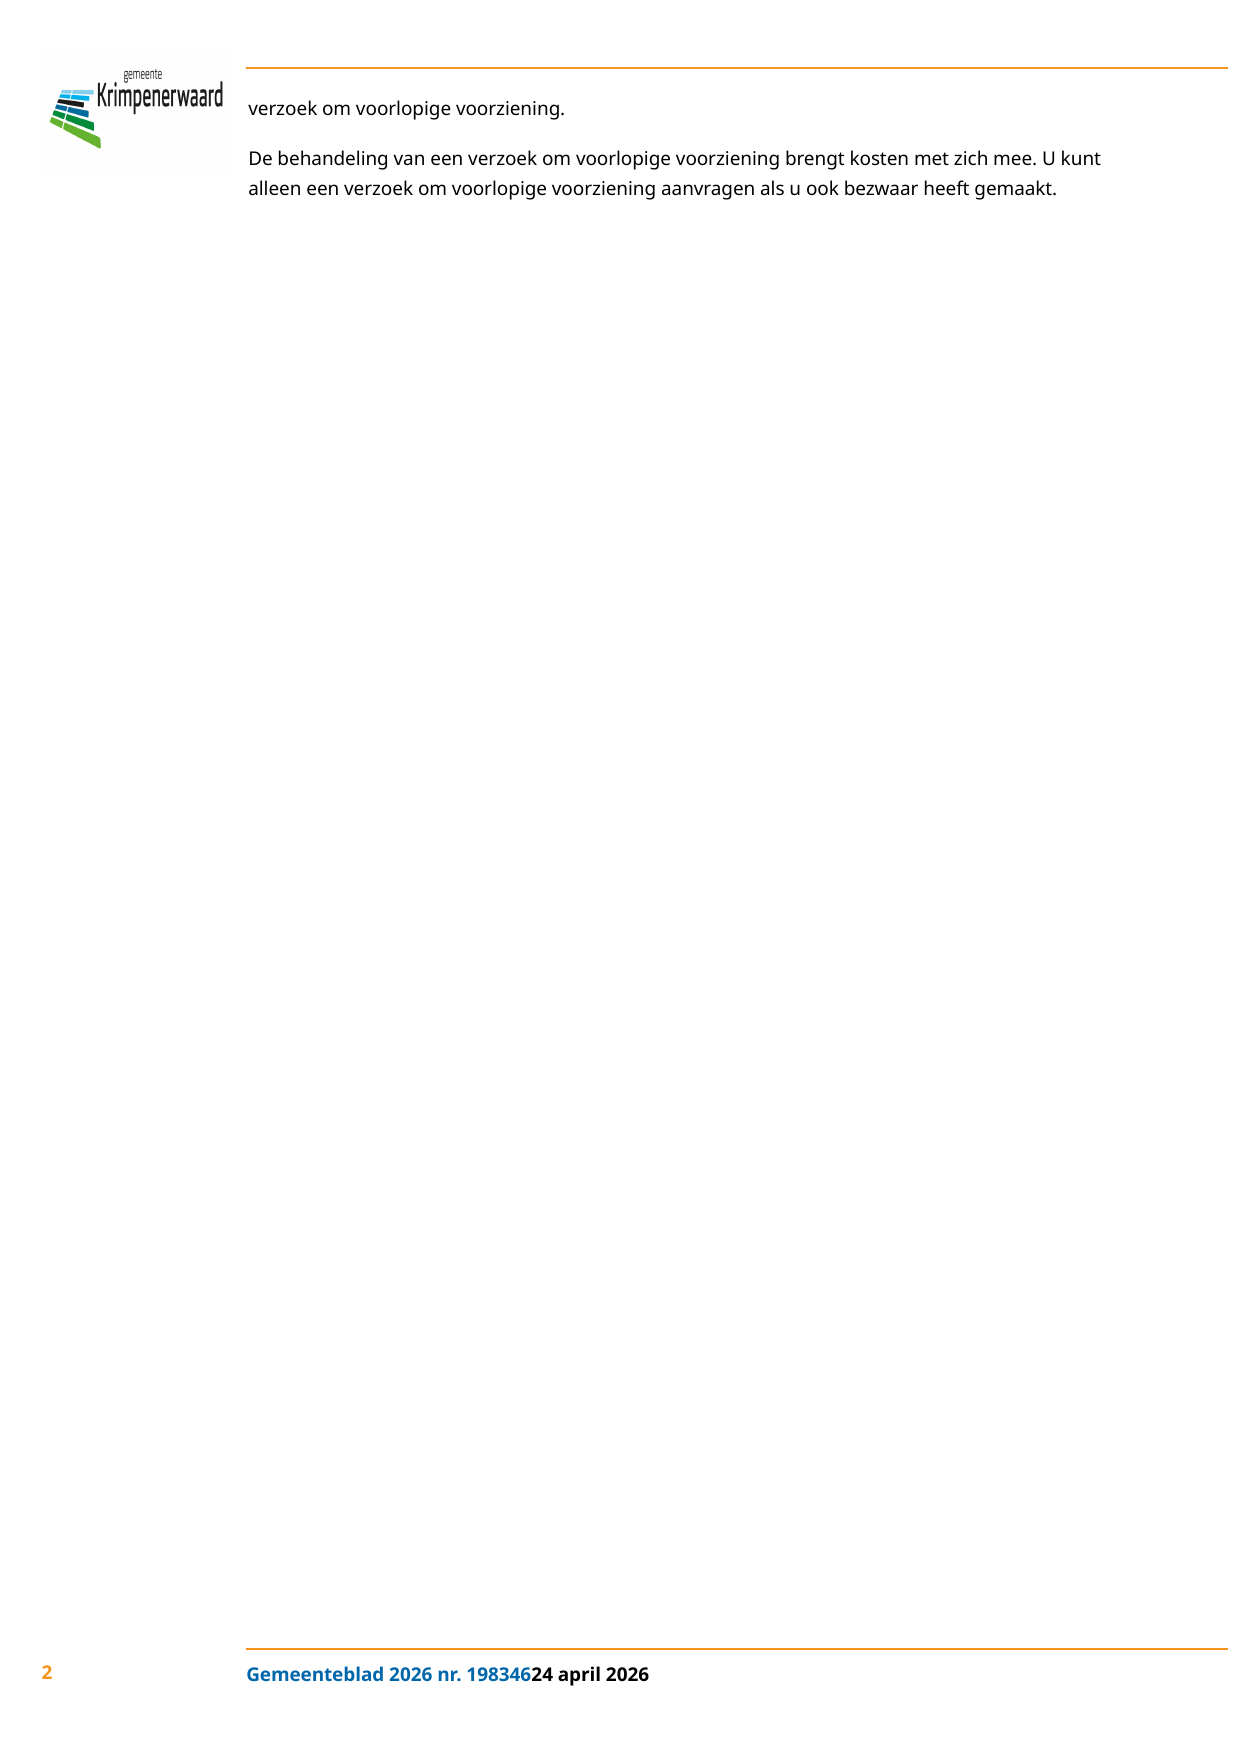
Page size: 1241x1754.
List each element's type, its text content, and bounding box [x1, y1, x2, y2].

text verzoek om voorlopige voorziening. [248, 95, 1152, 121]
text De behandeling van een verzoek om voorlopige voorziening brengt kosten met zich mee. U kunt alleen een verzoek om voorlopige voorziening aanvragen als u ook bezwaar heeft gemaakt. [248, 145, 1152, 201]
picture [41, 47, 231, 172]
